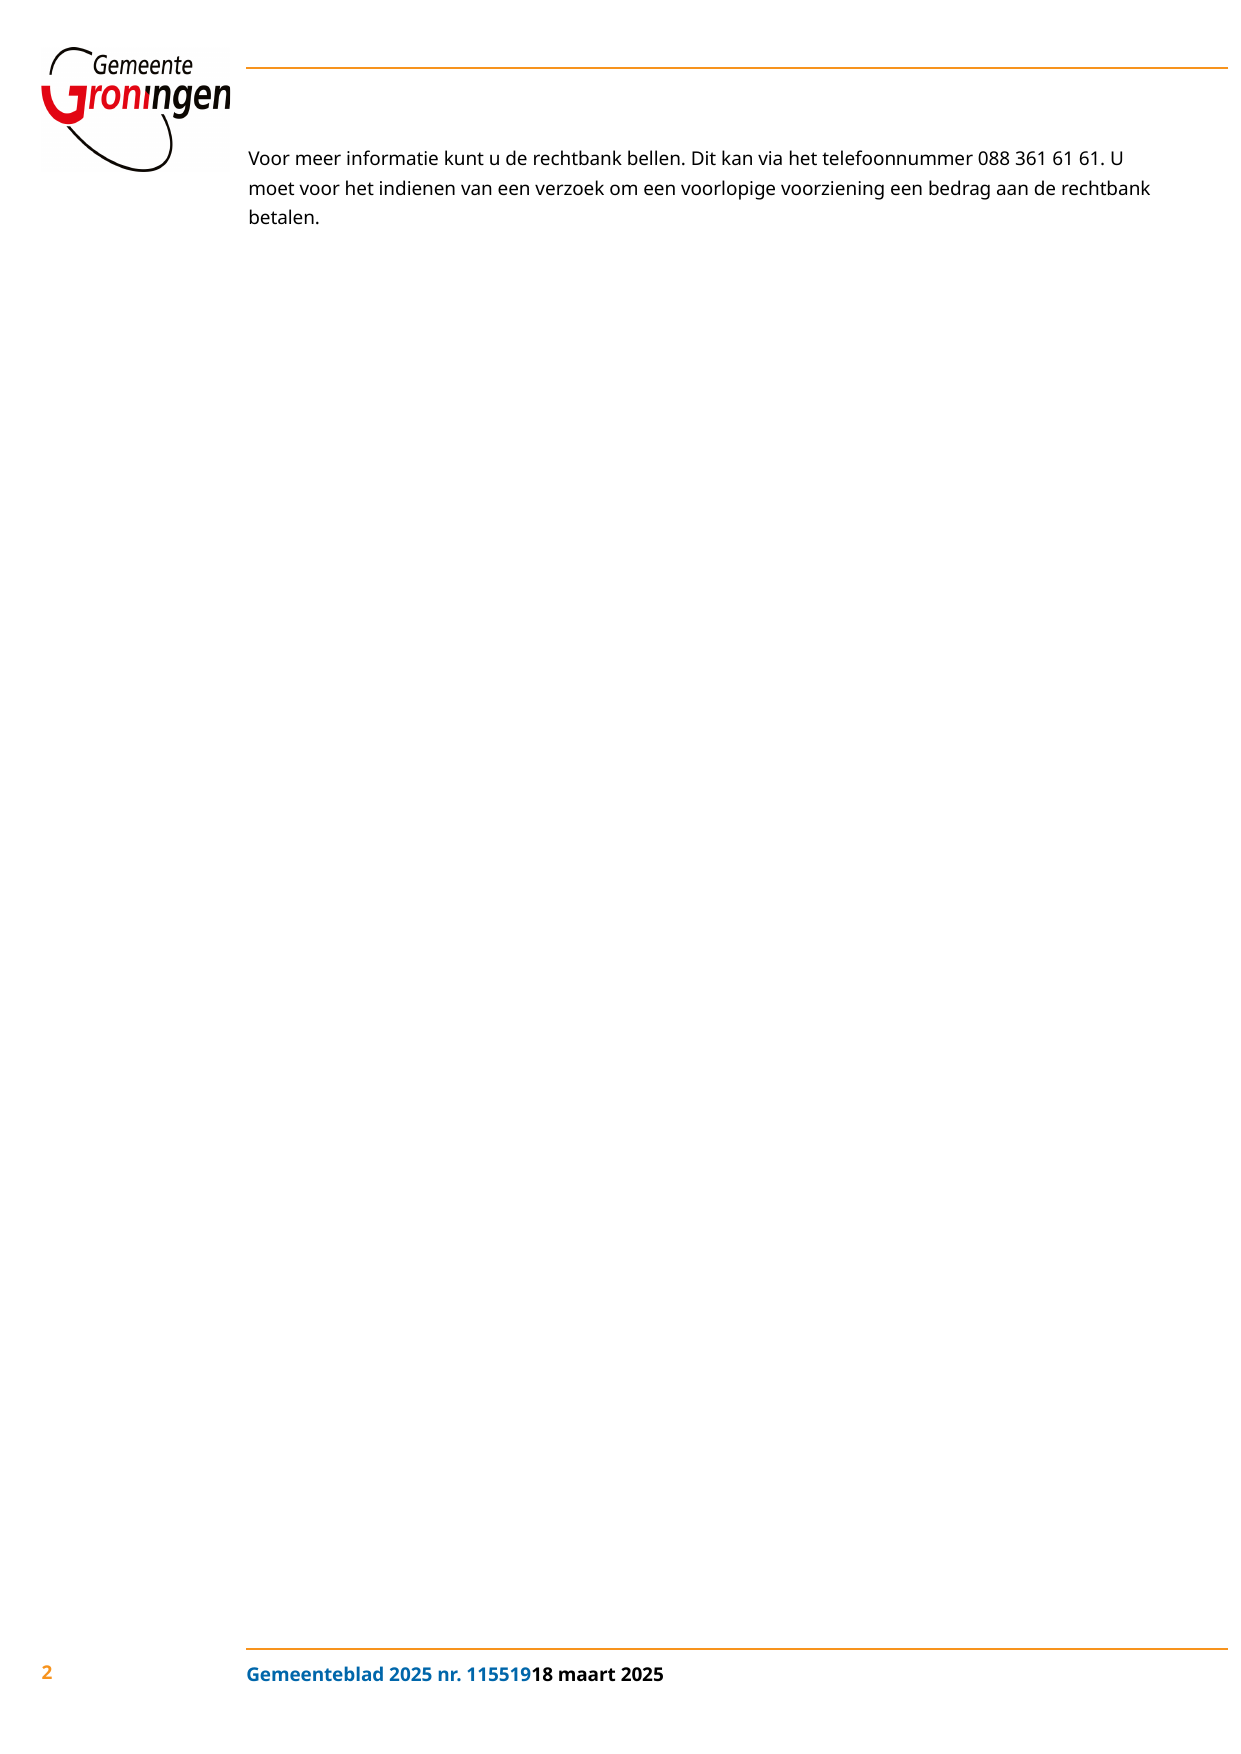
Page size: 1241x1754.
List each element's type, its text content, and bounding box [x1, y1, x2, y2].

picture [41, 47, 231, 172]
text Voor meer informatie kunt u de rechtbank bellen. Dit kan via het telefoonnummer 088 361 61 61. U moet voor het indienen van een verzoek om een voorlopige voorziening een bedrag aan de rechtbank betalen. [248, 145, 1152, 230]
